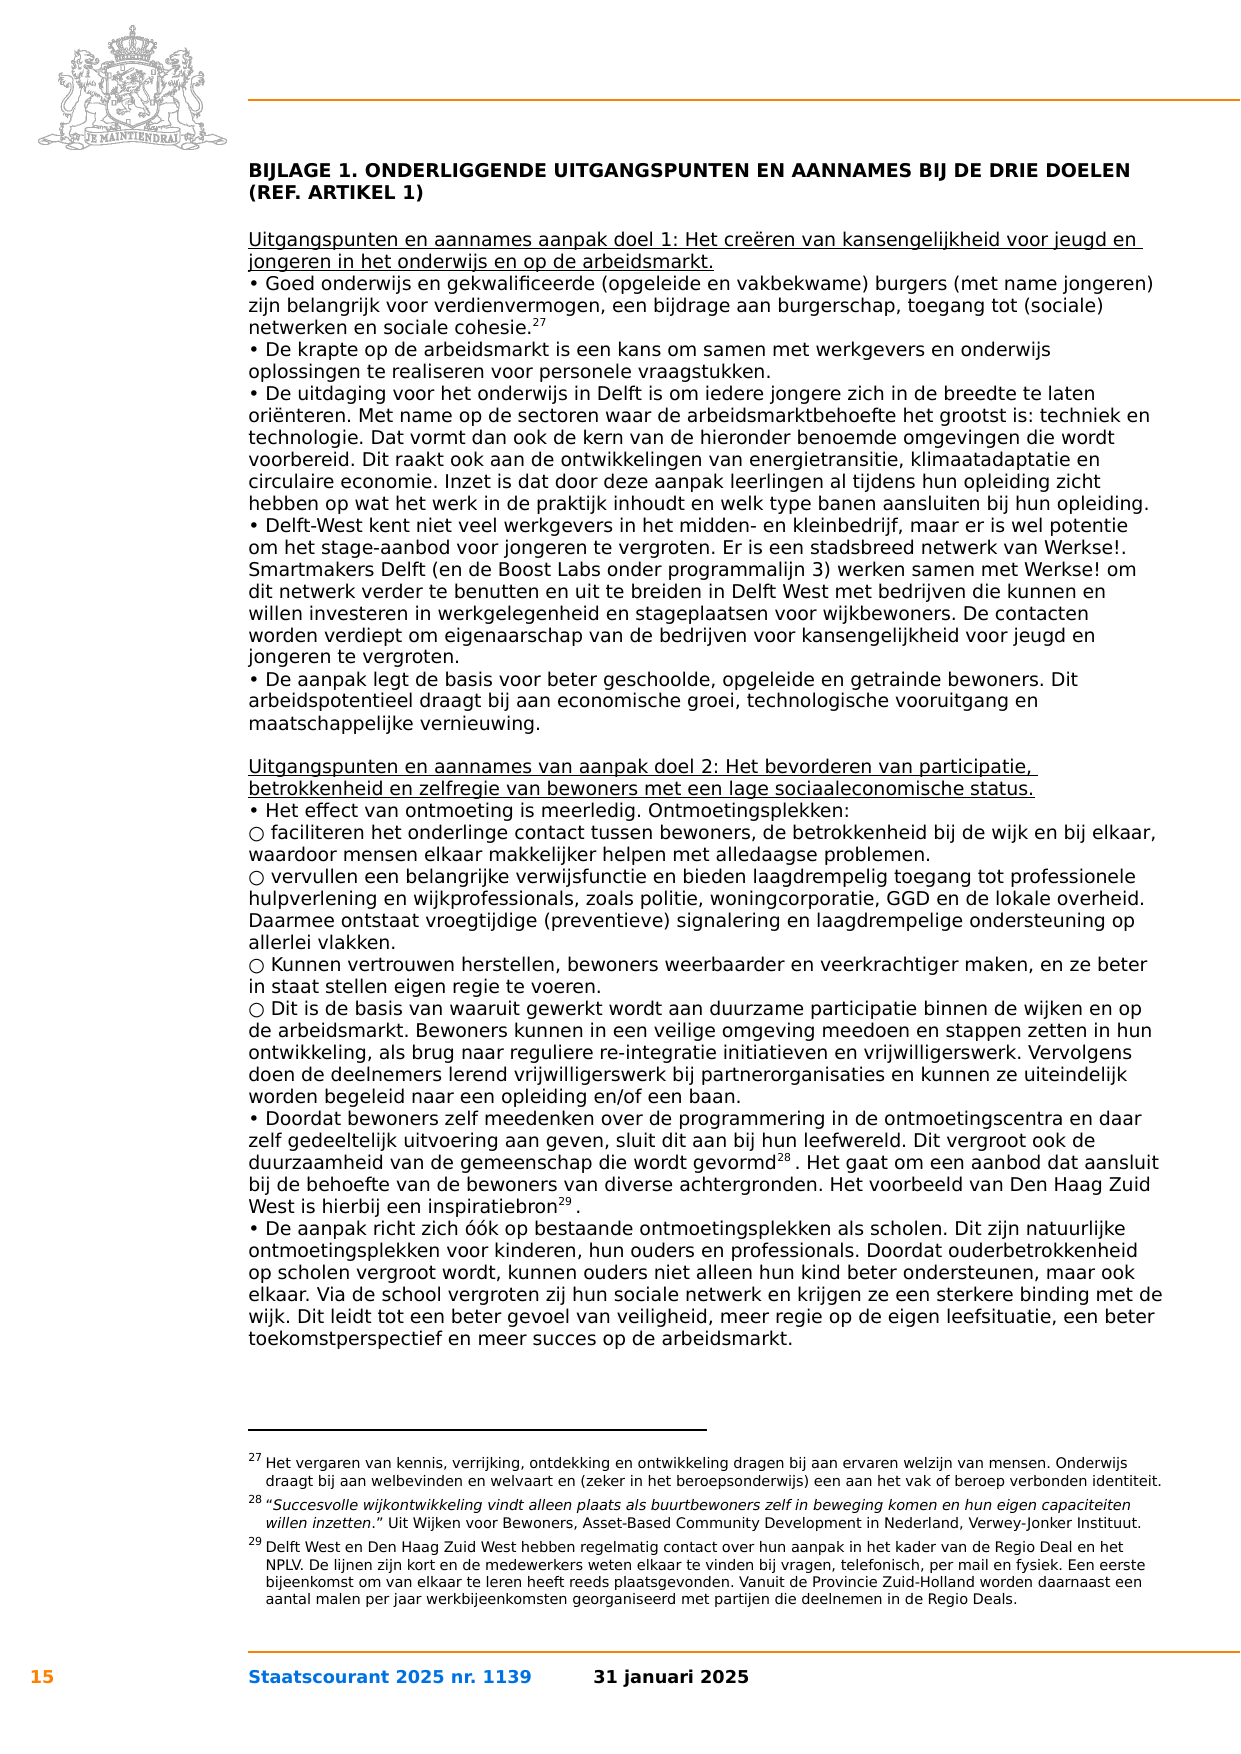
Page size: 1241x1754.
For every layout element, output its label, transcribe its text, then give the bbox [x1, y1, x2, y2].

subtitle BIJLAGE 1. ONDERLIGGENDE UITGANGSPUNTEN EN AANNAMES BIJ DE DRIE DOELEN (REF. ARTIKEL 1) [248, 160, 1163, 204]
subtitle Uitgangspunten en aannames van aanpak doel 2: Het bevorderen van participatie, betrokkenheid en zelfregie van bewoners met een lage sociaaleconomische status. [248, 756, 1163, 800]
text • De uitdaging voor het onderwijs in Delft is om iedere jongere zich in de breedte te laten oriënteren. Met name op de sectoren waar de arbeidsmarktbehoefte het grootst is: techniek en technologie. Dat vormt dan ook de kern van de hieronder benoemde omgevingen die wordt voorbereid. Dit raakt ook aan de ontwikkelingen van energietransitie, klimaatadaptatie en circulaire economie. Inzet is dat door deze aanpak leerlingen al tijdens hun opleiding zicht hebben op wat het werk in de praktijk inhoudt en welk type banen aansluiten bij hun opleiding. [248, 383, 1163, 514]
picture [38, 25, 227, 150]
text Delft West en Den Haag Zuid West hebben regelmatig contact over hun aanpak in het kader van de Regio Deal en het NPLV. De lijnen zijn kort en de medewerkers weten elkaar te vinden bij vragen, telefonisch, per mail en fysiek. Een eerste bijeenkomst om van elkaar te leren heeft reeds plaatsgevonden. Vanuit de Provincie Zuid-Holland worden daarnaast een aantal malen per jaar werkbijeenkomsten georganiseerd met partijen die deelnemen in de Regio Deals. [248, 1535, 1163, 1608]
text • Het effect van ontmoeting is meerledig. Ontmoetingsplekken: [248, 800, 1163, 822]
text • Goed onderwijs en gekwalificeerde (opgeleide en vakbekwame) burgers (met name jongeren) zijn belangrijk voor verdienvermogen, een bijdrage aan burgerschap, toegang tot (sociale) netwerken en sociale cohesie. [248, 273, 1163, 339]
text ○ Dit is de basis van waaruit gewerkt wordt aan duurzame participatie binnen de wijken en op de arbeidsmarkt. Bewoners kunnen in een veilige omgeving meedoen en stappen zetten in hun ontwikkeling, als brug naar reguliere re-integratie initiatieven en vrijwilligerswerk. Vervolgens doen de deelnemers lerend vrijwilligerswerk bij partnerorganisaties en kunnen ze uiteindelijk worden begeleid naar een opleiding en/of een baan. [248, 998, 1163, 1108]
text ○ faciliteren het onderlinge contact tussen bewoners, de betrokkenheid bij de wijk en bij elkaar, waardoor mensen elkaar makkelijker helpen met alledaagse problemen. [248, 822, 1163, 866]
text • Doordat bewoners zelf meedenken over de programmering in de ontmoetingscentra en daar zelf gedeeltelijk uitvoering aan geven, sluit dit aan bij hun leefwereld. Dit vergroot ook de duurzaamheid van de gemeenschap die wordt gevormd. Het gaat om een aanbod dat aansluit bij de behoefte van de bewoners van diverse achtergronden. Het voorbeeld van Den Haag Zuid West is hierbij een inspiratiebron. [248, 1108, 1163, 1218]
text • De aanpak legt de basis voor beter geschoolde, opgeleide en getrainde bewoners. Dit arbeidspotentieel draagt bij aan economische groei, technologische vooruitgang en maatschappelijke vernieuwing. [248, 668, 1163, 734]
text • Delft-West kent niet veel werkgevers in het midden- en kleinbedrijf, maar er is wel potentie om het stage-aanbod voor jongeren te vergroten. Er is een stadsbreed netwerk van Werkse!. Smartmakers Delft (en de Boost Labs onder programmalijn 3) werken samen met Werkse! om dit netwerk verder te benutten en uit te breiden in Delft West met bedrijven die kunnen en willen investeren in werkgelegenheid en stageplaatsen voor wijkbewoners. De contacten worden verdiept om eigenaarschap van de bedrijven voor kansengelijkheid voor jeugd en jongeren te vergroten. [248, 514, 1163, 668]
text “Succesvolle wijkontwikkeling vindt alleen plaats als buurtbewoners zelf in beweging komen en hun eigen capaciteiten willen inzetten.” Uit Wijken voor Bewoners, Asset-Based Community Development in Nederland, Verwey-Jonker Instituut. [248, 1493, 1163, 1532]
subtitle Uitgangspunten en aannames aanpak doel 1: Het creëren van kansengelijkheid voor jeugd en jongeren in het onderwijs en op de arbeidsmarkt. [248, 229, 1163, 273]
text ○ Kunnen vertrouwen herstellen, bewoners weerbaarder en veerkrachtiger maken, en ze beter in staat stellen eigen regie te voeren. [248, 954, 1163, 998]
text • De aanpak richt zich óók op bestaande ontmoetingsplekken als scholen. Dit zijn natuurlijke ontmoetingsplekken voor kinderen, hun ouders en professionals. Doordat ouderbetrokkenheid op scholen vergroot wordt, kunnen ouders niet alleen hun kind beter ondersteunen, maar ook elkaar. Via de school vergroten zij hun sociale netwerk en krijgen ze een sterkere binding met de wijk. Dit leidt tot een beter gevoel van veiligheid, meer regie op de eigen leefsituatie, een beter toekomstperspectief en meer succes op de arbeidsmarkt. [248, 1218, 1163, 1350]
text • De krapte op de arbeidsmarkt is een kans om samen met werkgevers en onderwijs oplossingen te realiseren voor personele vraagstukken. [248, 339, 1163, 383]
text ○ vervullen een belangrijke verwijsfunctie en bieden laagdrempelig toegang tot professionele hulpverlening en wijkprofessionals, zoals politie, woningcorporatie, GGD en de lokale overheid. Daarmee ontstaat vroegtijdige (preventieve) signalering en laagdrempelige ondersteuning op allerlei vlakken. [248, 866, 1163, 954]
text Het vergaren van kennis, verrijking, ontdekking en ontwikkeling dragen bij aan ervaren welzijn van mensen. Onderwijs draagt bij aan welbevinden en welvaart en (zeker in het beroepsonderwijs) een aan het vak of beroep verbonden identiteit. [248, 1451, 1163, 1490]
